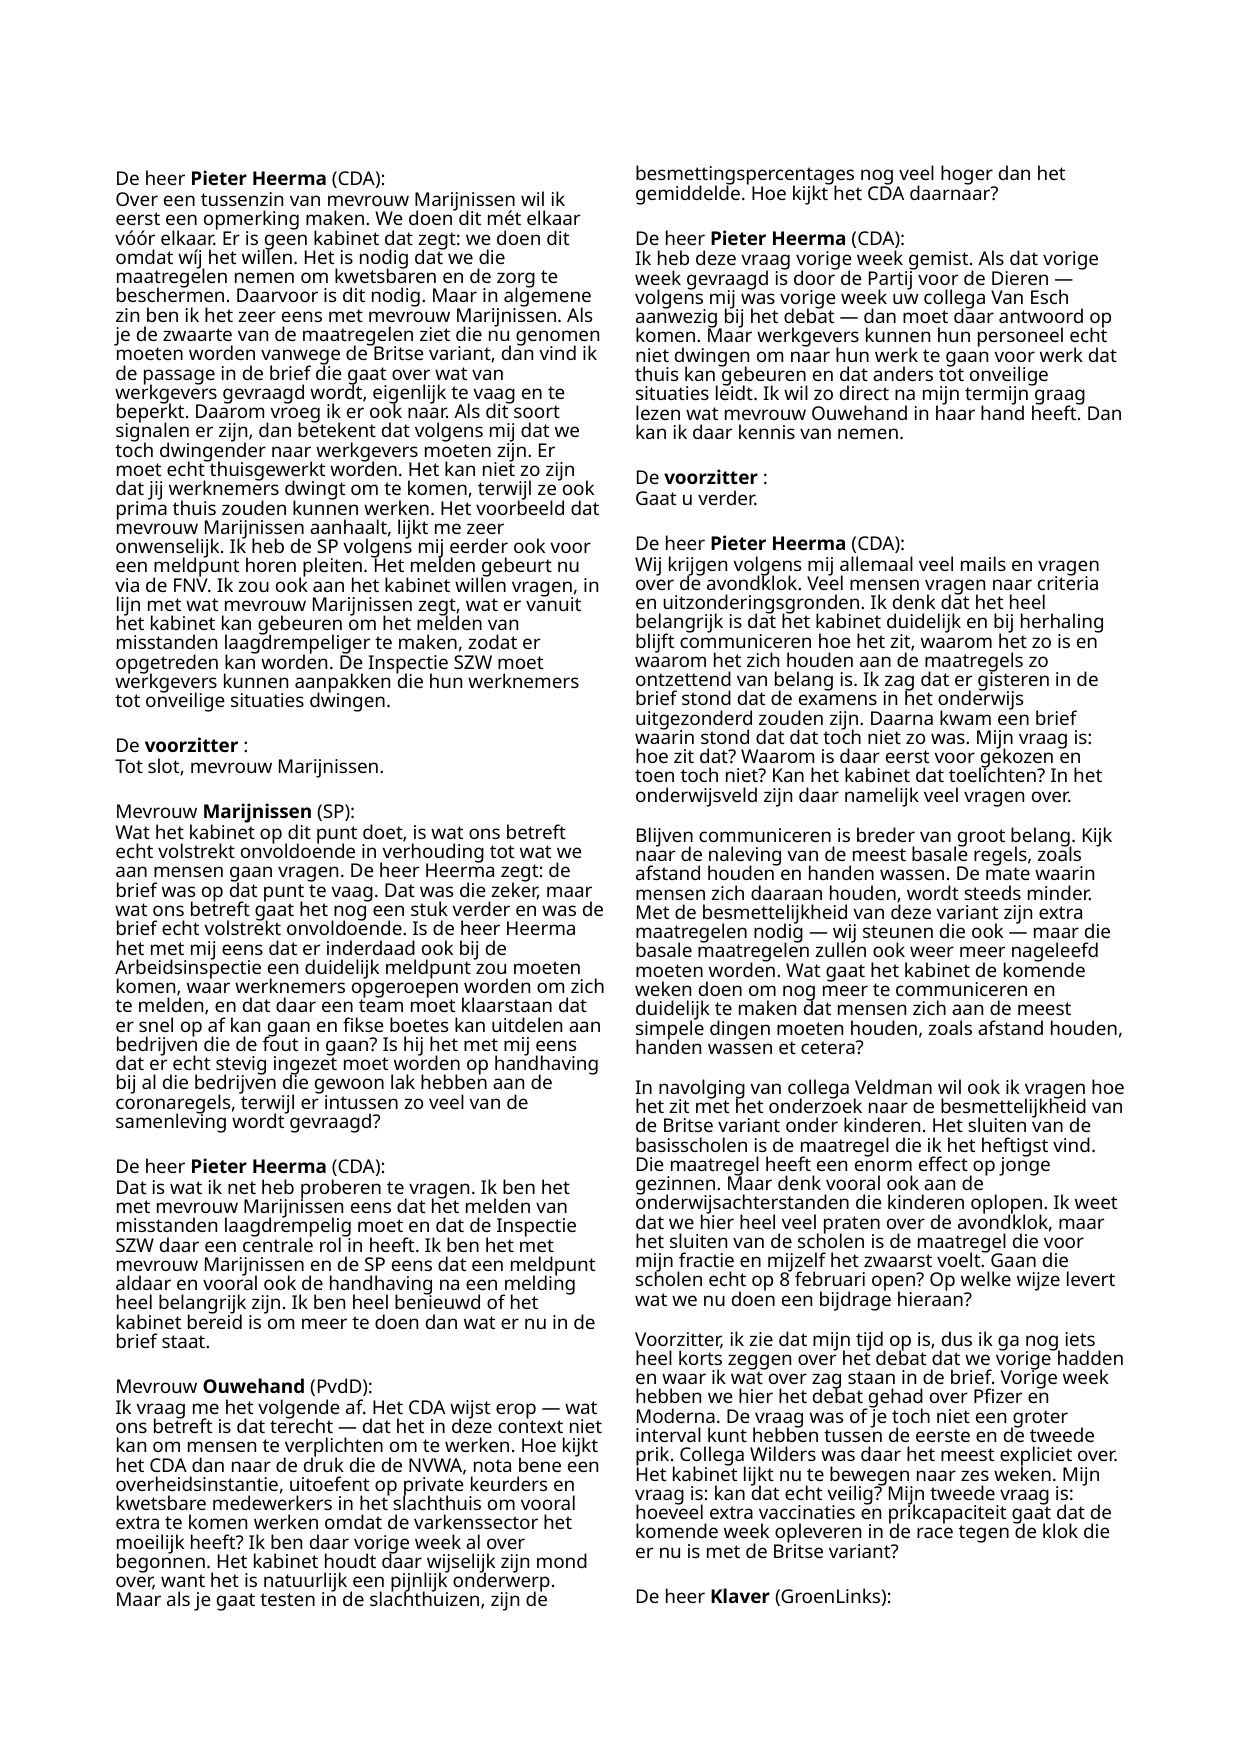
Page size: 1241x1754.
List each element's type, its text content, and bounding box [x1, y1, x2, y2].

text Dat is wat ik net heb proberen te vragen. Ik ben het met mevrouw Marijnissen eens dat het melden van misstanden laagdrempelig moet en dat de Inspectie SZW daar een centrale rol in heeft. Ik ben het met mevrouw Marijnissen en de SP eens dat een meldpunt aldaar en vooral ook de handhaving na een melding heel belangrijk zijn. Ik ben heel benieuwd of het kabinet bereid is om meer te doen dan wat er nu in de brief staat. [115, 1179, 605, 1352]
text In navolging van collega Veldman wil ook ik vragen hoe het zit met het onderzoek naar de besmettelijkheid van de Britse variant onder kinderen. Het sluiten van de basisscholen is de maatregel die ik het heftigst vind. Die maatregel heeft een enorm effect op jonge gezinnen. Maar denk vooral ook aan de onderwijsachterstanden die kinderen oplopen. Ik weet dat we hier heel veel praten over de avondklok, maar het sluiten van de scholen is de maatregel die voor mijn fractie en mijzelf het zwaarst voelt. Gaan die scholen echt op 8 februari open? Op welke wijze levert wat we nu doen een bijdrage hieraan? [635, 1079, 1125, 1310]
text De heer Klaver (GroenLinks): [635, 1583, 1125, 1608]
text Voorzitter, ik zie dat mijn tijd op is, dus ik ga nog iets heel korts zeggen over het debat dat we vorige hadden en waar ik wat over zag staan in de brief. Vorige week hebben we hier het debat gehad over Pfizer en Moderna. De vraag was of je toch niet een groter interval kunt hebben tussen de eerste en de tweede prik. Collega Wilders was daar het meest expliciet over. Het kabinet lijkt nu te bewegen naar zes weken. Mijn vraag is: kan dat echt veilig? Mijn tweede vraag is: hoeveel extra vaccinaties en prikcapaciteit gaat dat de komende week opleveren in de race tegen de klok die er nu is met de Britse variant? [635, 1331, 1125, 1562]
text De voorzitter : [115, 732, 605, 758]
text Wat het kabinet op dit punt doet, is wat ons betreft echt volstrekt onvoldoende in verhouding tot wat we aan mensen gaan vragen. De heer Heerma zegt: de brief was op dat punt te vaag. Dat was die zeker, maar wat ons betreft gaat het nog een stuk verder en was de brief echt volstrekt onvoldoende. Is de heer Heerma het met mij eens dat er inderdaad ook bij de Arbeidsinspectie een duidelijk meldpunt zou moeten komen, waar werknemers opgeroepen worden om zich te melden, en dat daar een team moet klaarstaan dat er snel op af kan gaan en fikse boetes kan uitdelen aan bedrijven die de fout in gaan? Is hij het met mij eens dat er echt stevig ingezet moet worden op handhaving bij al die bedrijven die gewoon lak hebben aan de coronaregels, terwijl er intussen zo veel van de samenleving wordt gevraagd? [115, 824, 605, 1132]
text Gaat u verder. [635, 490, 1125, 509]
text De heer Pieter Heerma (CDA): [115, 165, 605, 191]
text Over een tussenzin van mevrouw Marijnissen wil ik eerst een opmerking maken. We doen dit mét elkaar vóór elkaar. Er is geen kabinet dat zegt: we doen dit omdat wíj het willen. Het is nodig dat we die maatregelen nemen om kwetsbaren en de zorg te beschermen. Daarvoor is dit nodig. Maar in algemene zin ben ik het zeer eens met mevrouw Marijnissen. Als je de zwaarte van de maatregelen ziet die nu genomen moeten worden vanwege de Britse variant, dan vind ik de passage in de brief die gaat over wat van werkgevers gevraagd wordt, eigenlijk te vaag en te beperkt. Daarom vroeg ik er ook naar. Als dit soort signalen er zijn, dan betekent dat volgens mij dat we toch dwingender naar werkgevers moeten zijn. Er moet echt thuisgewerkt worden. Het kan niet zo zijn dat jij werknemers dwingt om te komen, terwijl ze ook prima thuis zouden kunnen werken. Het voorbeeld dat mevrouw Marijnissen aanhaalt, lijkt me zeer onwenselijk. Ik heb de SP volgens mij eerder ook voor een meldpunt horen pleiten. Het melden gebeurt nu via de FNV. Ik zou ook aan het kabinet willen vragen, in lijn met wat mevrouw Marijnissen zegt, wat er vanuit het kabinet kan gebeuren om het melden van misstanden laagdrempeliger te maken, zodat er opgetreden kan worden. De Inspectie SZW moet werkgevers kunnen aanpakken die hun werknemers tot onveilige situaties dwingen. [115, 191, 605, 711]
text Wij krijgen volgens mij allemaal veel mails en vragen over de avondklok. Veel mensen vragen naar criteria en uitzonderingsgronden. Ik denk dat het heel belangrijk is dat het kabinet duidelijk en bij herhaling blijft communiceren hoe het zit, waarom het zo is en waarom het zich houden aan de maatregels zo ontzettend van belang is. Ik zag dat er gisteren in de brief stond dat de examens in het onderwijs uitgezonderd zouden zijn. Daarna kwam een brief waarin stond dat dat toch niet zo was. Mijn vraag is: hoe zit dat? Waarom is daar eerst voor gekozen en toen toch niet? Kan het kabinet dat toelichten? In het onderwijsveld zijn daar namelijk veel vragen over. [635, 556, 1125, 806]
text Ik heb deze vraag vorige week gemist. Als dat vorige week gevraagd is door de Partij voor de Dieren — volgens mij was vorige week uw collega Van Esch aanwezig bij het debat — dan moet daar antwoord op komen. Maar werkgevers kunnen hun personeel echt niet dwingen om naar hun werk te gaan voor werk dat thuis kan gebeuren en dat anders tot onveilige situaties leidt. Ik wil zo direct na mijn termijn graag lezen wat mevrouw Ouwehand in haar hand heeft. Dan kan ik daar kennis van nemen. [635, 250, 1125, 443]
text De heer Pieter Heerma (CDA): [115, 1153, 605, 1179]
text Mevrouw Ouwehand (PvdD): [115, 1373, 605, 1399]
text Tot slot, mevrouw Marijnissen. [115, 758, 605, 777]
text De voorzitter : [635, 464, 1125, 490]
text De heer Pieter Heerma (CDA): [635, 225, 1125, 250]
text besmettingspercentages nog veel hoger dan het gemiddelde. Hoe kijkt het CDA daarnaar? [635, 165, 1125, 204]
text Blijven communiceren is breder van groot belang. Kijk naar de naleving van de meest basale regels, zoals afstand houden en handen wassen. De mate waarin mensen zich daaraan houden, wordt steeds minder. Met de besmettelijkheid van deze variant zijn extra maatregelen nodig — wij steunen die ook — maar die basale maatregelen zullen ook weer meer nageleefd moeten worden. Wat gaat het kabinet de komende weken doen om nog meer te communiceren en duidelijk te maken dat mensen zich aan de meest simpele dingen moeten houden, zoals afstand houden, handen wassen et cetera? [635, 827, 1125, 1058]
text De heer Pieter Heerma (CDA): [635, 530, 1125, 556]
text Ik vraag me het volgende af. Het CDA wijst erop — wat ons betreft is dat terecht — dat het in deze context niet kan om mensen te verplichten om te werken. Hoe kijkt het CDA dan naar de druk die de NVWA, nota bene een overheidsinstantie, uitoefent op private keurders en kwetsbare medewerkers in het slachthuis om vooral extra te komen werken omdat de varkenssector het moeilijk heeft? Ik ben daar vorige week al over begonnen. Het kabinet houdt daar wijselijk zijn mond over, want het is natuurlijk een pijnlijk onderwerp. Maar als je gaat testen in de slachthuizen, zijn de [115, 1399, 605, 1611]
text Mevrouw Marijnissen (SP): [115, 798, 605, 824]
